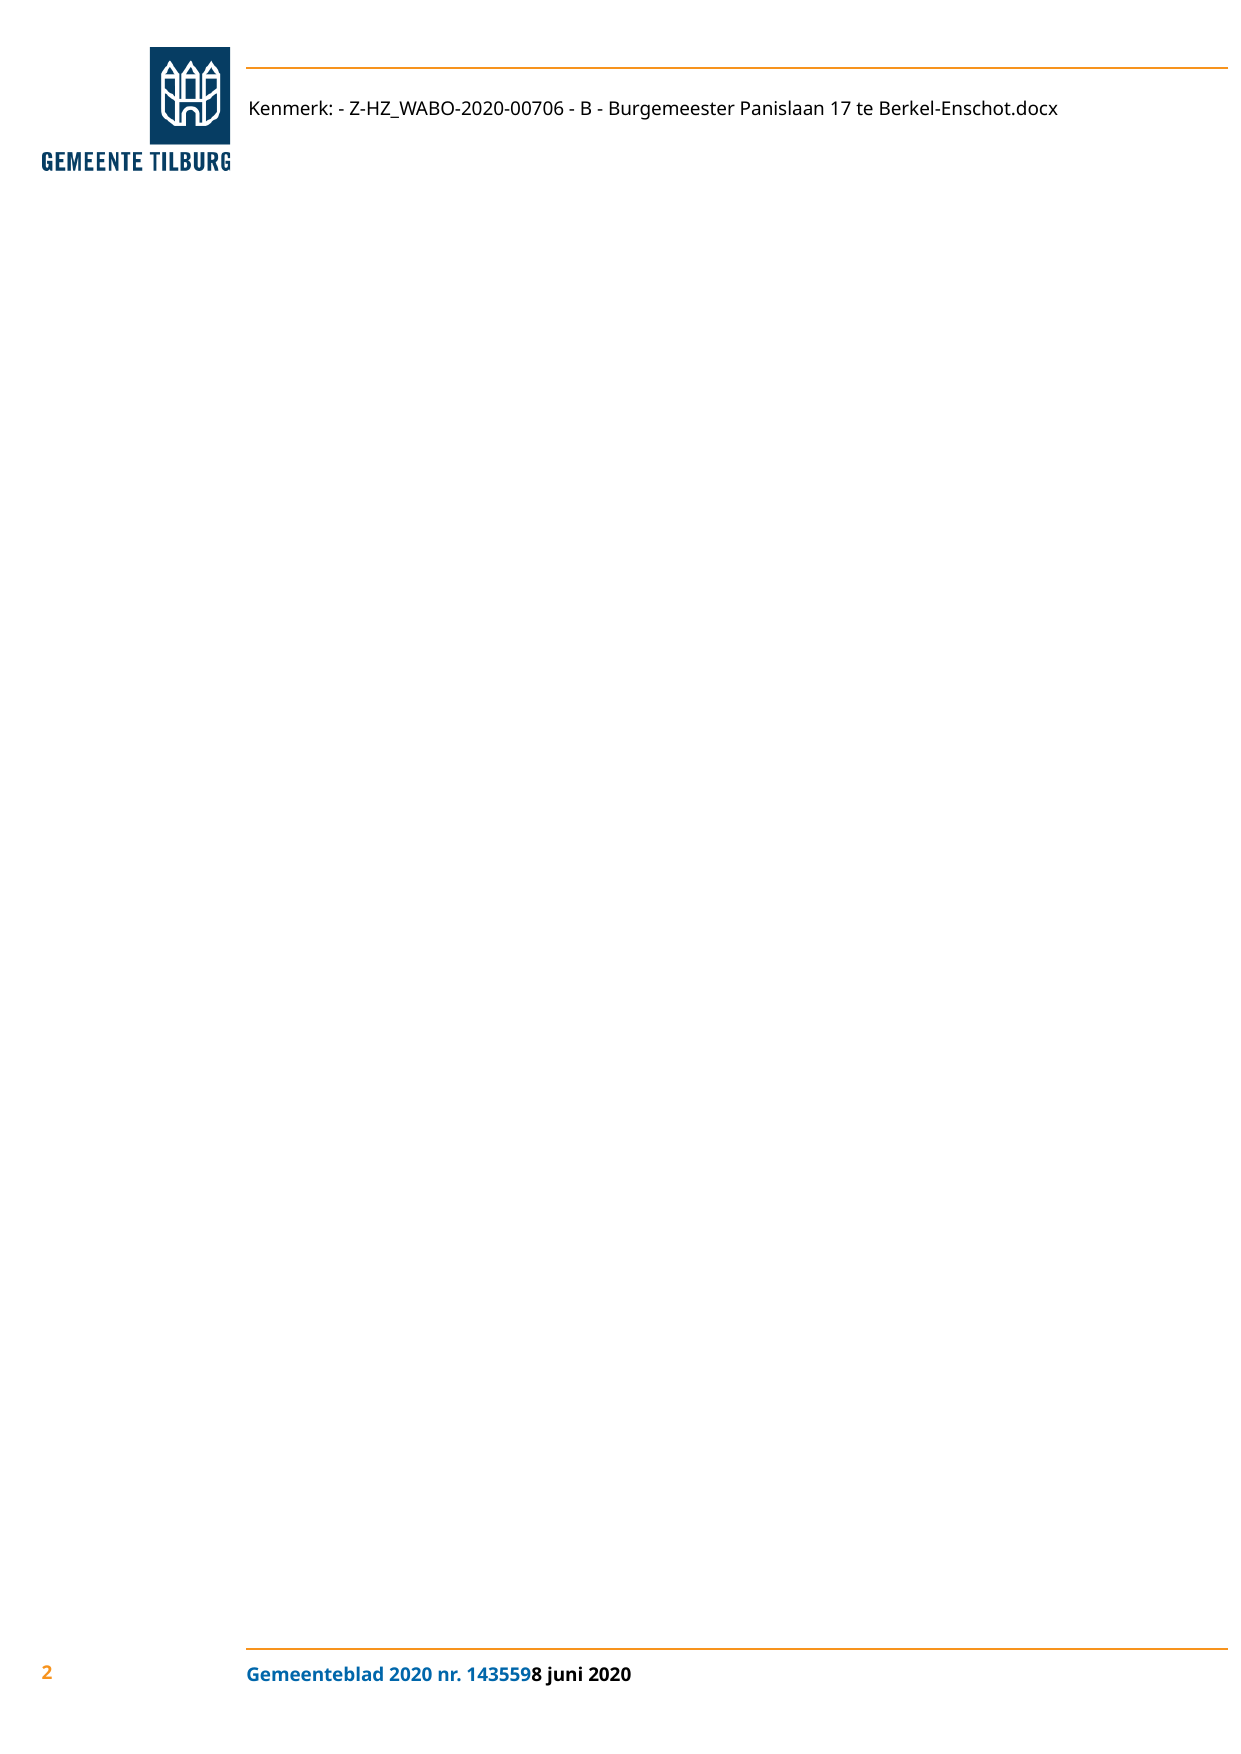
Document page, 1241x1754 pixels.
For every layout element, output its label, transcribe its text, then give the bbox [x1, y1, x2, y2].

picture [41, 47, 231, 172]
text Kenmerk: - Z-HZ_WABO-2020-00706 - B - Burgemeester Panislaan 17 te Berkel-Enschot.docx [248, 95, 1152, 121]
